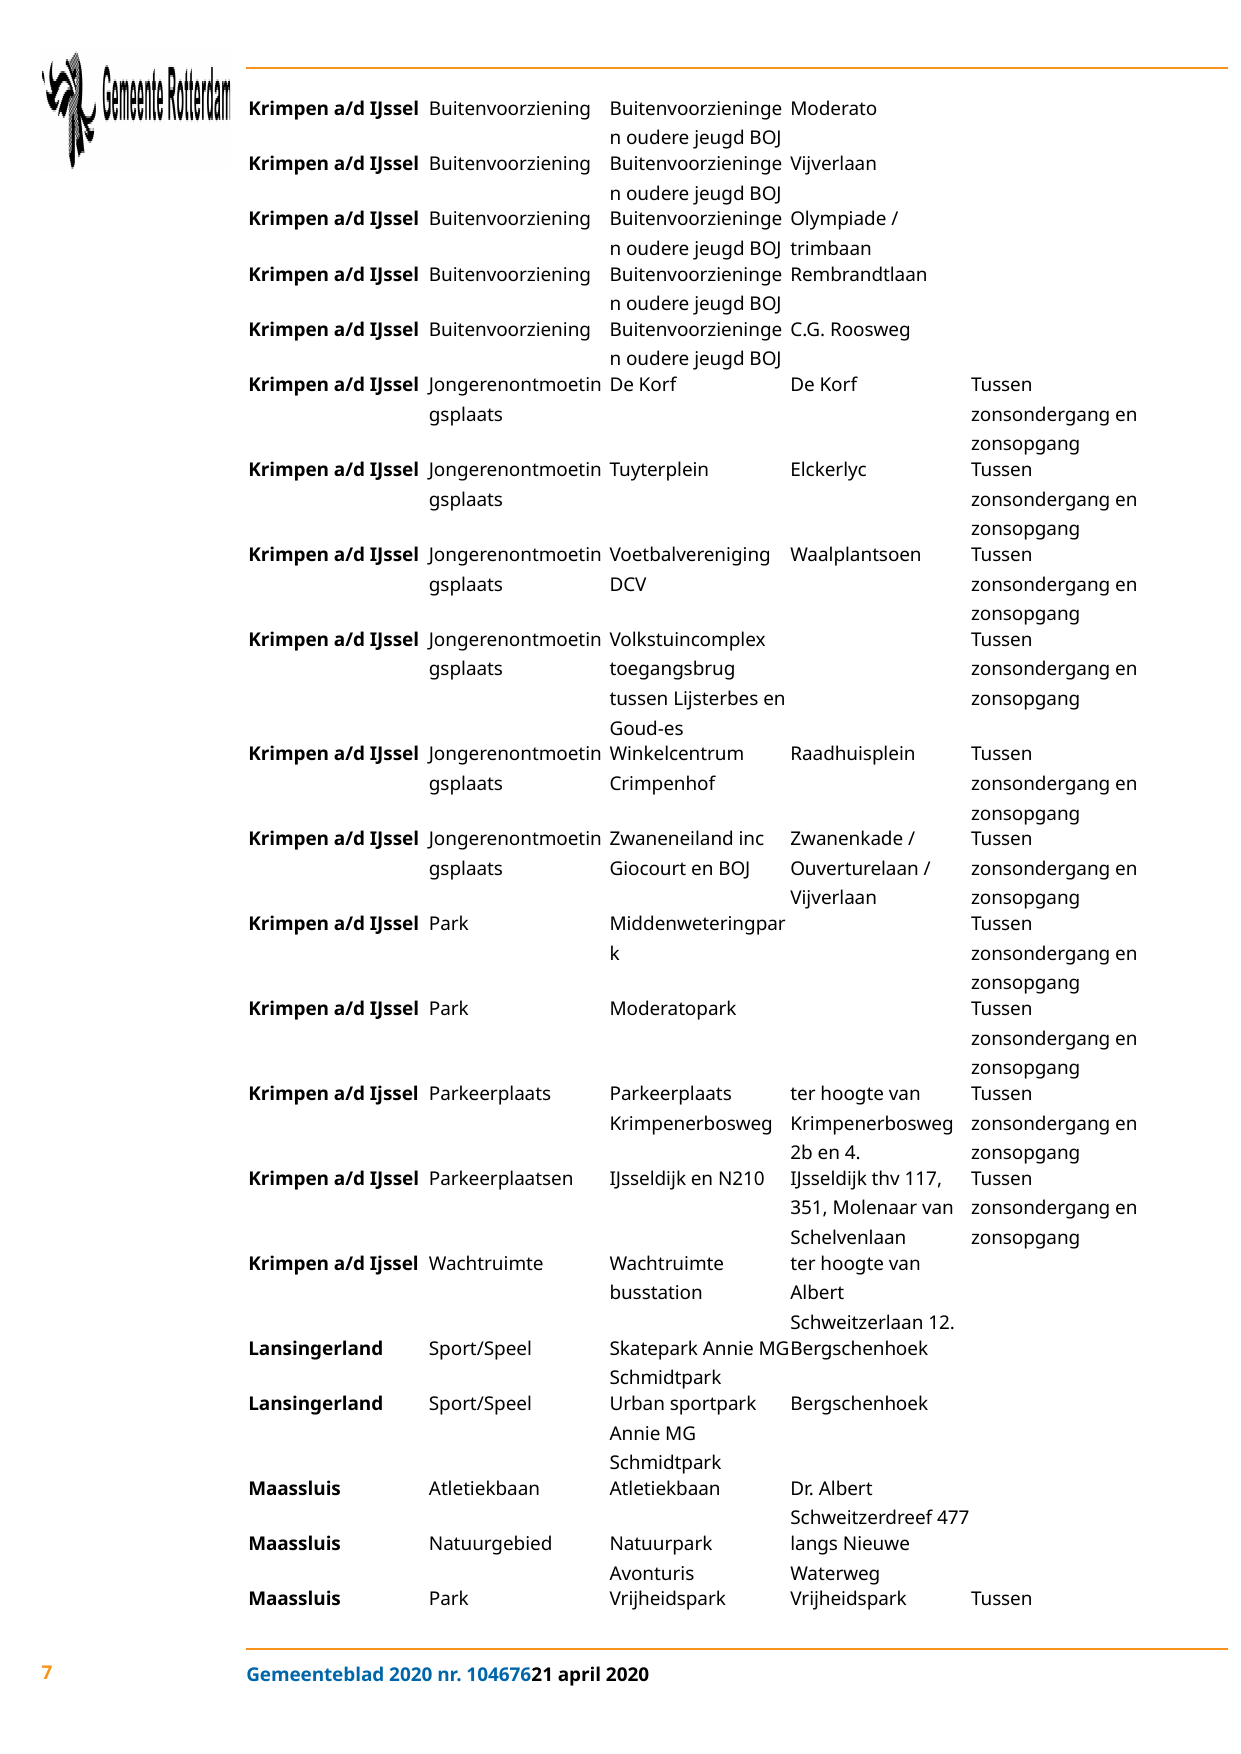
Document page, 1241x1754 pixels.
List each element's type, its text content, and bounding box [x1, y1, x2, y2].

table_cell Natuurpark Avonturis [609, 1530, 790, 1586]
table_cell langs Nieuwe Waterweg [790, 1530, 971, 1586]
table_cell Krimpen a/d IJssel [248, 205, 429, 261]
table_cell Maassluis [248, 1586, 429, 1611]
table_cell Zwaneneiland inc Giocourt en BOJ [609, 825, 790, 910]
table_cell Krimpen a/d Ijssel [248, 1080, 429, 1165]
table_cell Elckerlyc [790, 456, 971, 541]
table_cell Urban sportpark Annie MG Schmidtpark [609, 1390, 790, 1475]
table_cell Tussen zonsondergang en zonsopgang [971, 626, 1152, 741]
table_cell [971, 261, 1152, 316]
table_cell Krimpen a/d IJssel [248, 541, 429, 626]
table_cell [790, 995, 971, 1080]
table_cell Lansingerland [248, 1335, 429, 1390]
table_cell Jongerenontmoetingsplaats [429, 825, 609, 910]
table_cell Krimpen a/d IJssel [248, 456, 429, 541]
picture [41, 47, 231, 172]
table_cell Krimpen a/d IJssel [248, 825, 429, 910]
table_cell Krimpen a/d IJssel [248, 1165, 429, 1250]
table_cell [971, 1335, 1152, 1390]
table_cell Buitenvoorziening [429, 150, 609, 205]
table_cell Middenweteringpark [609, 910, 790, 995]
table_cell Parkeerplaats [429, 1080, 609, 1165]
table_cell Tussen zonsondergang en zonsopgang [971, 741, 1152, 825]
table_cell Tussen zonsondergang en zonsopgang [971, 995, 1152, 1080]
table_cell Skatepark Annie MG Schmidtpark [609, 1335, 790, 1390]
table_cell Parkeerplaats Krimpenerbosweg [609, 1080, 790, 1165]
table_cell De Korf [790, 371, 971, 456]
table_cell Tussen zonsondergang en zonsopgang [971, 541, 1152, 626]
table_cell Krimpen a/d IJssel [248, 910, 429, 995]
table_cell Krimpen a/d IJssel [248, 995, 429, 1080]
table_cell Buitenvoorziening [429, 95, 609, 150]
table_cell Lansingerland [248, 1390, 429, 1475]
table_cell Rembrandtlaan [790, 261, 971, 316]
table_cell IJsseldijk thv 117, 351, Molenaar van Schelvenlaan [790, 1165, 971, 1250]
table_cell Buitenvoorzieningen oudere jeugd BOJ [609, 150, 790, 205]
table_cell Krimpen a/d IJssel [248, 316, 429, 371]
table_cell Krimpen a/d IJssel [248, 741, 429, 825]
table_cell Bergschenhoek [790, 1390, 971, 1475]
table_cell Parkeerplaatsen [429, 1165, 609, 1250]
table_cell Atletiekbaan [609, 1475, 790, 1530]
table_cell Tussen zonsondergang en zonsopgang [971, 456, 1152, 541]
table_cell [971, 150, 1152, 205]
table_cell Wachtruimte busstation [609, 1250, 790, 1335]
table_cell [971, 1475, 1152, 1530]
table_cell Moderatopark [609, 995, 790, 1080]
table_cell Vijverlaan [790, 150, 971, 205]
table_cell De Korf [609, 371, 790, 456]
table_cell Buitenvoorziening [429, 316, 609, 371]
table_cell ter hoogte van Albert Schweitzerlaan 12. [790, 1250, 971, 1335]
table_cell Maassluis [248, 1530, 429, 1586]
table_cell Jongerenontmoetingsplaats [429, 741, 609, 825]
table_cell Wachtruimte [429, 1250, 609, 1335]
table_cell C.G. Roosweg [790, 316, 971, 371]
table_cell Volkstuincomplex toegangsbrug tussen Lijsterbes en Goud-es [609, 626, 790, 741]
table_cell Jongerenontmoetingsplaats [429, 456, 609, 541]
table_cell Krimpen a/d IJssel [248, 150, 429, 205]
table_cell Krimpen a/d IJssel [248, 626, 429, 741]
table_cell Waalplantsoen [790, 541, 971, 626]
table_cell Krimpen a/d Ijssel [248, 1250, 429, 1335]
table_cell Buitenvoorzieningen oudere jeugd BOJ [609, 205, 790, 261]
table_cell Tussen zonsondergang en zonsopgang [971, 1165, 1152, 1250]
table_cell [971, 316, 1152, 371]
table_cell Tuyterplein [609, 456, 790, 541]
table_cell Atletiekbaan [429, 1475, 609, 1530]
table_cell Park [429, 995, 609, 1080]
table_cell Olympiade / trimbaan [790, 205, 971, 261]
table_cell Moderato [790, 95, 971, 150]
table_cell [971, 1250, 1152, 1335]
table_cell ter hoogte van Krimpenerbosweg 2b en 4. [790, 1080, 971, 1165]
table_cell Park [429, 910, 609, 995]
table_cell Park [429, 1586, 609, 1611]
table_cell Zwanenkade / Ouverturelaan / Vijverlaan [790, 825, 971, 910]
table_cell Jongerenontmoetingsplaats [429, 626, 609, 741]
table_cell Buitenvoorzieningen oudere jeugd BOJ [609, 316, 790, 371]
table_cell Natuurgebied [429, 1530, 609, 1586]
table_cell Voetbalvereniging DCV [609, 541, 790, 626]
table_cell Tussen zonsondergang en zonsopgang [971, 825, 1152, 910]
table_cell Sport/Speel [429, 1335, 609, 1390]
table_cell [790, 626, 971, 741]
table_cell Jongerenontmoetingsplaats [429, 541, 609, 626]
table_cell [971, 95, 1152, 150]
table_cell [971, 1390, 1152, 1475]
table_cell Krimpen a/d IJssel [248, 95, 429, 150]
table_cell IJsseldijk en N210 [609, 1165, 790, 1250]
table_cell Buitenvoorzieningen oudere jeugd BOJ [609, 261, 790, 316]
table_cell [971, 205, 1152, 261]
table_cell Buitenvoorzieningen oudere jeugd BOJ [609, 95, 790, 150]
table_cell Jongerenontmoetingsplaats [429, 371, 609, 456]
table_cell [790, 910, 971, 995]
table_cell Tussen [971, 1586, 1152, 1611]
table_cell Tussen zonsondergang en zonsopgang [971, 371, 1152, 456]
table_cell Dr. Albert Schweitzerdreef 477 [790, 1475, 971, 1530]
table_cell Tussen zonsondergang en zonsopgang [971, 910, 1152, 995]
table_cell Vrijheidspark [790, 1586, 971, 1611]
table_cell Vrijheidspark [609, 1586, 790, 1611]
table_cell Tussen zonsondergang en zonsopgang [971, 1080, 1152, 1165]
table_cell Maassluis [248, 1475, 429, 1530]
table_cell Bergschenhoek [790, 1335, 971, 1390]
table_cell Raadhuisplein [790, 741, 971, 825]
table_cell Winkelcentrum Crimpenhof [609, 741, 790, 825]
table_cell Buitenvoorziening [429, 205, 609, 261]
table_cell Buitenvoorziening [429, 261, 609, 316]
table_cell [971, 1530, 1152, 1586]
table_cell Krimpen a/d IJssel [248, 261, 429, 316]
table_cell Krimpen a/d IJssel [248, 371, 429, 456]
table_cell Sport/Speel [429, 1390, 609, 1475]
